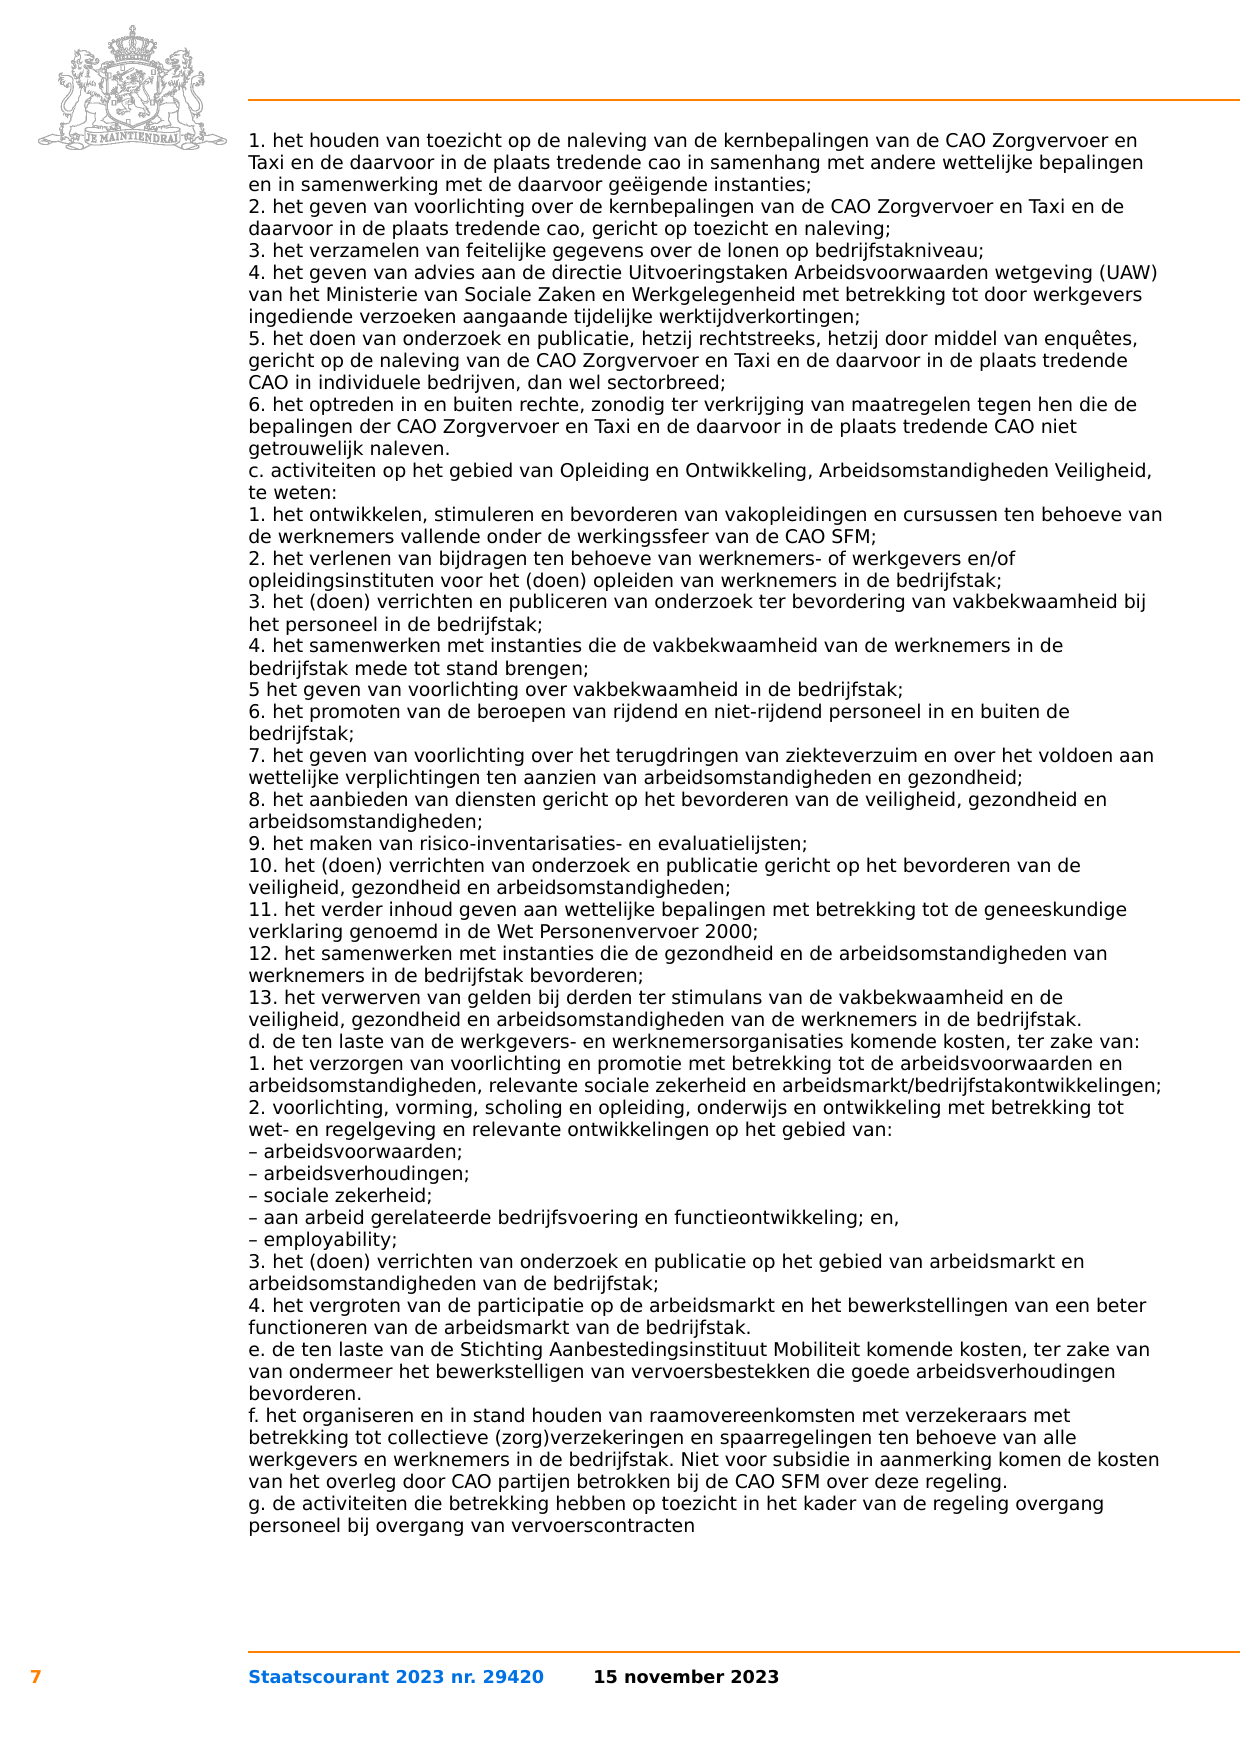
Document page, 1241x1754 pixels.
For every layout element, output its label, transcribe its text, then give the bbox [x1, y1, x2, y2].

text 1. het ontwikkelen, stimuleren en bevorderen van vakopleidingen en cursussen ten behoeve van de werknemers vallende onder de werkingssfeer van de CAO SFM; [248, 503, 1163, 547]
text e. de ten laste van de Stichting Aanbestedingsinstituut Mobiliteit komende kosten, ter zake van van ondermeer het bewerkstelligen van vervoersbestekken die goede arbeidsverhoudingen bevorderen. [248, 1339, 1163, 1405]
text 9. het maken van risico-inventarisaties- en evaluatielijsten; [248, 833, 1163, 855]
text 2. het geven van voorlichting over de kernbepalingen van de CAO Zorgvervoer en Taxi en de daarvoor in de plaats tredende cao, gericht op toezicht en naleving; [248, 196, 1163, 240]
text 5. het doen van onderzoek en publicatie, hetzij rechtstreeks, hetzij door middel van enquêtes, gericht op de naleving van de CAO Zorgvervoer en Taxi en de daarvoor in de plaats tredende CAO in individuele bedrijven, dan wel sectorbreed; [248, 328, 1163, 394]
text 10. het (doen) verrichten van onderzoek en publicatie gericht op het bevorderen van de veiligheid, gezondheid en arbeidsomstandigheden; [248, 855, 1163, 899]
picture [38, 25, 227, 150]
text g. de activiteiten die betrekking hebben op toezicht in het kader van de regeling overgang personeel bij overgang van vervoerscontracten [248, 1493, 1163, 1537]
text – arbeidsvoorwaarden; [248, 1141, 1163, 1163]
text 7. het geven van voorlichting over het terugdringen van ziekteverzuim en over het voldoen aan wettelijke verplichtingen ten aanzien van arbeidsomstandigheden en gezondheid; [248, 745, 1163, 789]
text 1. het verzorgen van voorlichting en promotie met betrekking tot de arbeidsvoorwaarden en arbeidsomstandigheden, relevante sociale zekerheid en arbeidsmarkt/bedrijfstakontwikkelingen; [248, 1053, 1163, 1097]
text – employability; [248, 1229, 1163, 1251]
text 12. het samenwerken met instanties die de gezondheid en de arbeidsomstandigheden van werknemers in de bedrijfstak bevorderen; [248, 943, 1163, 987]
text 11. het verder inhoud geven aan wettelijke bepalingen met betrekking tot de geneeskundige verklaring genoemd in de Wet Personenvervoer 2000; [248, 899, 1163, 943]
text 6. het optreden in en buiten rechte, zonodig ter verkrijging van maatregelen tegen hen die de bepalingen der CAO Zorgvervoer en Taxi en de daarvoor in de plaats tredende CAO niet getrouwelijk naleven. [248, 394, 1163, 459]
text 6. het promoten van de beroepen van rijdend en niet-rijdend personeel in en buiten de bedrijfstak; [248, 701, 1163, 745]
text 13. het verwerven van gelden bij derden ter stimulans van de vakbekwaamheid en de veiligheid, gezondheid en arbeidsomstandigheden van de werknemers in de bedrijfstak. [248, 987, 1163, 1031]
text 4. het vergroten van de participatie op de arbeidsmarkt en het bewerkstellingen van een beter functioneren van de arbeidsmarkt van de bedrijfstak. [248, 1295, 1163, 1339]
text 1. het houden van toezicht op de naleving van de kernbepalingen van de CAO Zorgvervoer en Taxi en de daarvoor in de plaats tredende cao in samenhang met andere wettelijke bepalingen en in samenwerking met de daarvoor geëigende instanties; [248, 130, 1163, 196]
text 4. het samenwerken met instanties die de vakbekwaamheid van de werknemers in de bedrijfstak mede tot stand brengen; [248, 635, 1163, 679]
text f. het organiseren en in stand houden van raamovereenkomsten met verzekeraars met betrekking tot collectieve (zorg)verzekeringen en spaarregelingen ten behoeve van alle werkgevers en werknemers in de bedrijfstak. Niet voor subsidie in aanmerking komen de kosten van het overleg door CAO partijen betrokken bij de CAO SFM over deze regeling. [248, 1405, 1163, 1493]
text c. activiteiten op het gebied van Opleiding en Ontwikkeling, Arbeidsomstandigheden Veiligheid, te weten: [248, 459, 1163, 503]
text 2. voorlichting, vorming, scholing en opleiding, onderwijs en ontwikkeling met betrekking tot wet- en regelgeving en relevante ontwikkelingen op het gebied van: [248, 1097, 1163, 1141]
text 2. het verlenen van bijdragen ten behoeve van werknemers- of werkgevers en/of opleidingsinstituten voor het (doen) opleiden van werknemers in de bedrijfstak; [248, 547, 1163, 591]
text – aan arbeid gerelateerde bedrijfsvoering en functieontwikkeling; en, [248, 1207, 1163, 1229]
text 4. het geven van advies aan de directie Uitvoeringstaken Arbeidsvoorwaarden wetgeving (UAW) van het Ministerie van Sociale Zaken en Werkgelegenheid met betrekking tot door werkgevers ingediende verzoeken aangaande tijdelijke werktijdverkortingen; [248, 262, 1163, 328]
text 3. het verzamelen van feitelijke gegevens over de lonen op bedrijfstakniveau; [248, 240, 1163, 262]
text 5 het geven van voorlichting over vakbekwaamheid in de bedrijfstak; [248, 679, 1163, 701]
text 3. het (doen) verrichten en publiceren van onderzoek ter bevordering van vakbekwaamheid bij het personeel in de bedrijfstak; [248, 591, 1163, 635]
text – arbeidsverhoudingen; [248, 1163, 1163, 1185]
text d. de ten laste van de werkgevers- en werknemersorganisaties komende kosten, ter zake van: [248, 1031, 1163, 1053]
text 3. het (doen) verrichten van onderzoek en publicatie op het gebied van arbeidsmarkt en arbeidsomstandigheden van de bedrijfstak; [248, 1251, 1163, 1295]
text – sociale zekerheid; [248, 1185, 1163, 1207]
text 8. het aanbieden van diensten gericht op het bevorderen van de veiligheid, gezondheid en arbeidsomstandigheden; [248, 789, 1163, 833]
